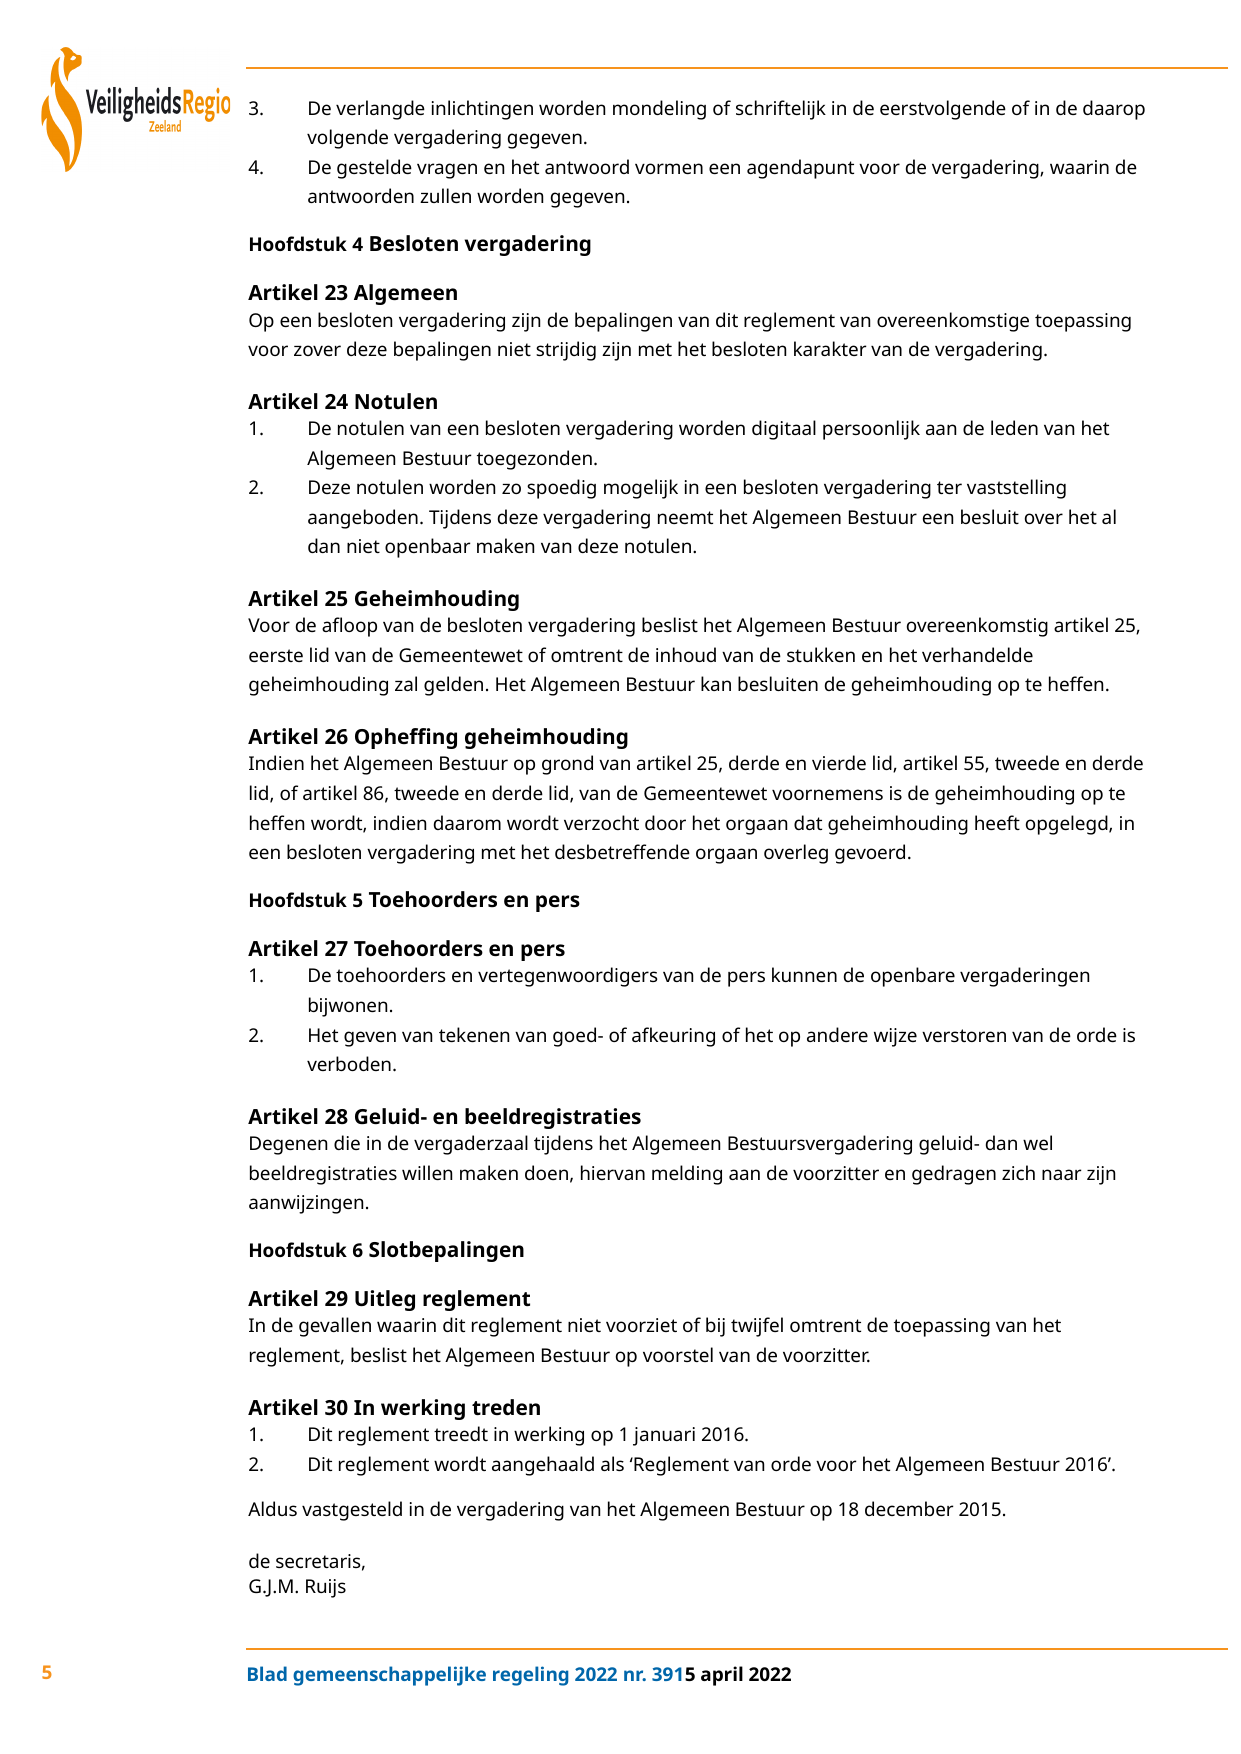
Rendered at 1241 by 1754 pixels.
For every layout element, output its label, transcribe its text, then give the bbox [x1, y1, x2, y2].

text Hoofdstuk 6 Slotbepalingen [248, 1235, 1152, 1263]
text de secretaris, [248, 1548, 1152, 1573]
text Voor de afloop van de besloten vergadering beslist het Algemeen Bestuur overeenkomstig artikel 25, eerste lid van de Gemeentewet of omtrent de inhoud van de stukken en het verhandelde geheimhouding zal gelden. Het Algemeen Bestuur kan besluiten de geheimhouding op te heffen. [248, 612, 1152, 697]
text In de gevallen waarin dit reglement niet voorziet of bij twijfel omtrent de toepassing van het reglement, beslist het Algemeen Bestuur op voorstel van de voorzitter. [248, 1313, 1152, 1368]
list Deze notulen worden zo spoedig mogelijk in een besloten vergadering ter vaststelling aangeboden. Tijdens deze vergadering neemt het Algemeen Bestuur een besluit over het al dan niet openbaar maken van deze notulen. [248, 474, 1152, 559]
text G.J.M. Ruijs [248, 1573, 1152, 1599]
text Artikel 25 Geheimhouding [248, 584, 1152, 612]
text Aldus vastgesteld in de vergadering van het Algemeen Bestuur op 18 december 2015. [248, 1496, 1152, 1522]
list Het geven van tekenen van goed- of afkeuring of het op andere wijze verstoren van de orde is verboden. [248, 1022, 1152, 1077]
list De toehoorders en vertegenwoordigers van de pers kunnen de openbare vergaderingen bijwonen. [248, 963, 1152, 1018]
text Artikel 24 Notulen [248, 387, 1152, 415]
picture [41, 47, 231, 172]
list De gestelde vragen en het antwoord vormen een agendapunt voor de vergadering, waarin de antwoorden zullen worden gegeven. [248, 154, 1152, 209]
text Degenen die in de vergaderzaal tijdens het Algemeen Bestuursvergadering geluid- dan wel beeldregistraties willen maken doen, hiervan melding aan de voorzitter en gedragen zich naar zijn aanwijzingen. [248, 1130, 1152, 1215]
text Hoofdstuk 5 Toehoorders en pers [248, 885, 1152, 913]
text Artikel 27 Toehoorders en pers [248, 934, 1152, 963]
text Artikel 28 Geluid- en beeldregistraties [248, 1102, 1152, 1130]
text Artikel 29 Uitleg reglement [248, 1284, 1152, 1313]
text Artikel 30 In werking treden [248, 1393, 1152, 1421]
text Indien het Algemeen Bestuur op grond van artikel 25, derde en vierde lid, artikel 55, tweede en derde lid, of artikel 86, tweede en derde lid, van de Gemeentewet voornemens is de geheimhouding op te heffen wordt, indien daarom wordt verzocht door het orgaan dat geheimhouding heeft opgelegd, in een besloten vergadering met het desbetreffende orgaan overleg gevoerd. [248, 751, 1152, 865]
text Artikel 23 Algemeen [248, 278, 1152, 307]
list De verlangde inlichtingen worden mondeling of schriftelijk in de eerstvolgende of in de daarop volgende vergadering gegeven. [248, 95, 1152, 150]
text Op een besloten vergadering zijn de bepalingen van dit reglement van overeenkomstige toepassing voor zover deze bepalingen niet strijdig zijn met het besloten karakter van de vergadering. [248, 307, 1152, 362]
list De notulen van een besloten vergadering worden digitaal persoonlijk aan de leden van het Algemeen Bestuur toegezonden. [248, 415, 1152, 471]
list Dit reglement wordt aangehaald als ‘Reglement van orde voor het Algemeen Bestuur 2016’. [248, 1451, 1152, 1476]
text Artikel 26 Opheffing geheimhouding [248, 722, 1152, 751]
text Hoofdstuk 4 Besloten vergadering [248, 229, 1152, 258]
list Dit reglement treedt in werking op 1 januari 2016. [248, 1421, 1152, 1447]
